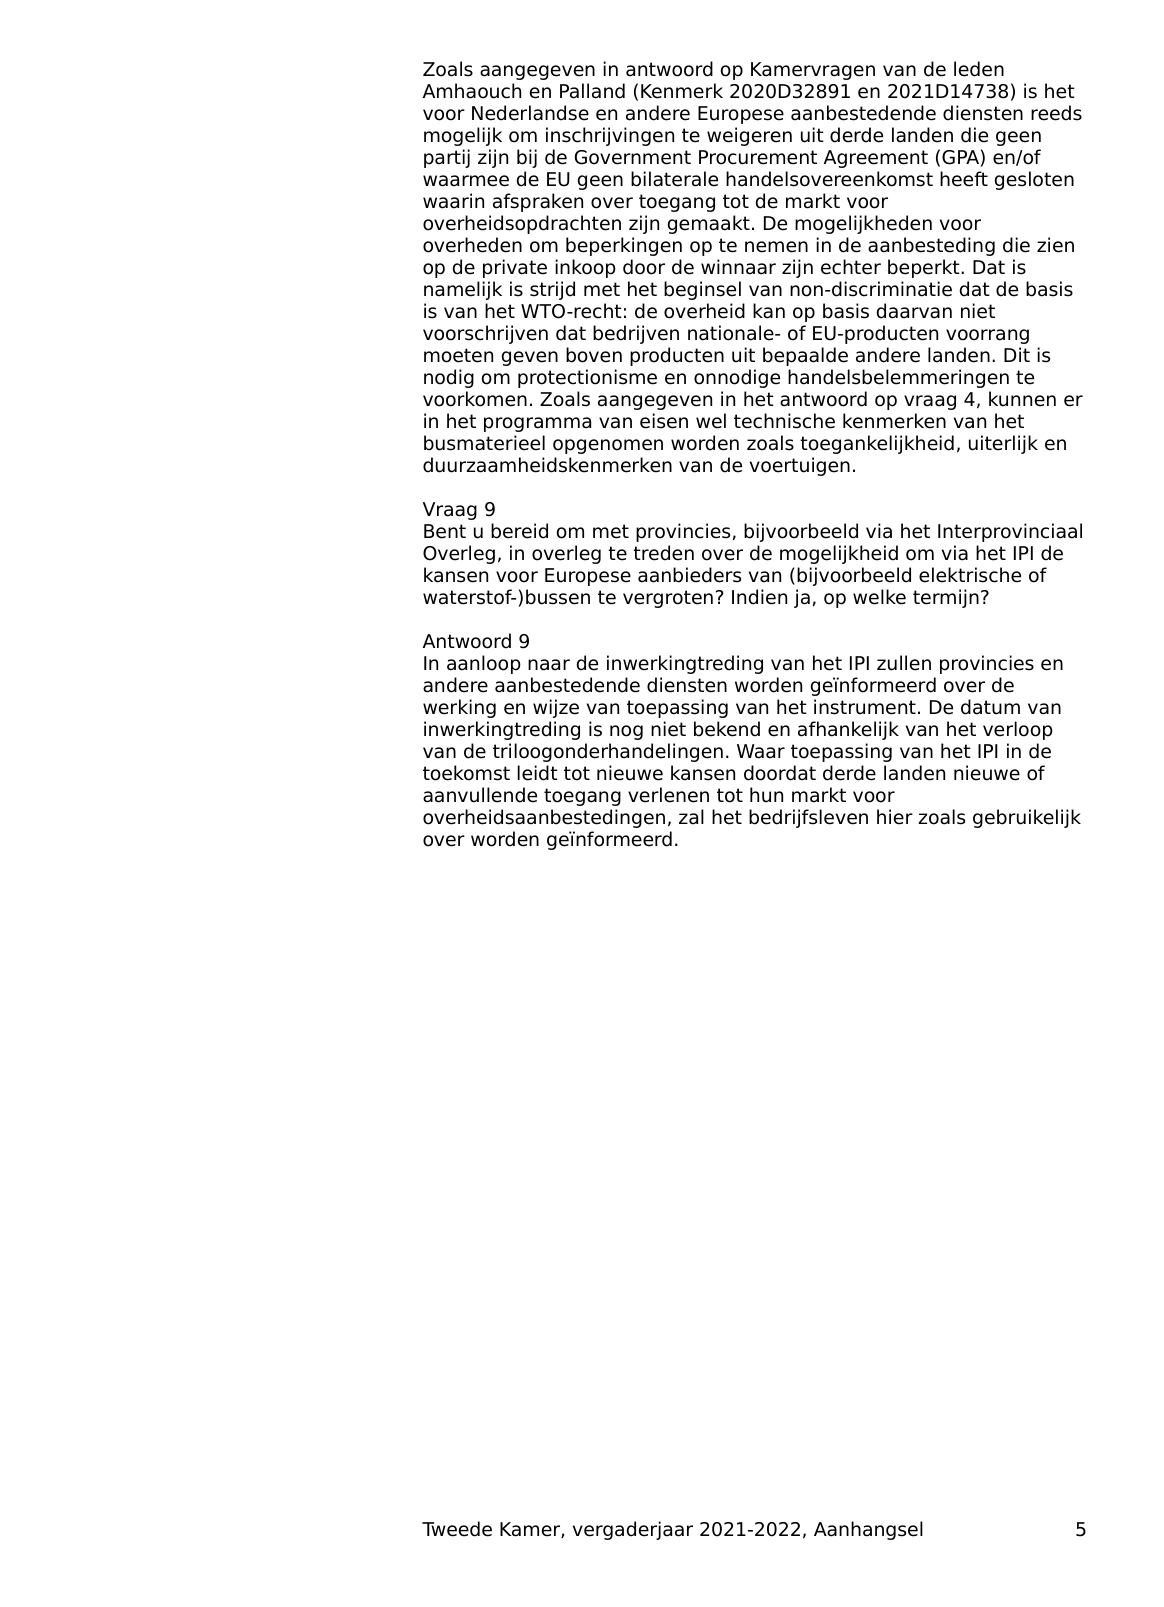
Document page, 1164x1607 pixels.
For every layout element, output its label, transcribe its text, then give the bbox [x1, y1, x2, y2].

text Antwoord 9 [422, 631, 1087, 653]
text Bent u bereid om met provincies, bijvoorbeeld via het Interprovinciaal Overleg, in overleg te treden over de mogelijkheid om via het IPI de kansen voor Europese aanbieders van (bijvoorbeeld elektrische of waterstof-)bussen te vergroten? Indien ja, op welke termijn? [422, 521, 1087, 609]
text Vraag 9 [422, 499, 1087, 521]
text In aanloop naar de inwerkingtreding van het IPI zullen provincies en andere aanbestedende diensten worden geïnformeerd over de werking en wijze van toepassing van het instrument. De datum van inwerkingtreding is nog niet bekend en afhankelijk van het verloop van de triloogonderhandelingen. Waar toepassing van het IPI in de toekomst leidt tot nieuwe kansen doordat derde landen nieuwe of aanvullende toegang verlenen tot hun markt voor overheidsaanbestedingen, zal het bedrijfsleven hier zoals gebruikelijk over worden geïnformeerd. [422, 653, 1087, 851]
text Zoals aangegeven in antwoord op Kamervragen van de leden Amhaouch en Palland (Kenmerk 2020D32891 en 2021D14738) is het voor Nederlandse en andere Europese aanbestedende diensten reeds mogelijk om inschrijvingen te weigeren uit derde landen die geen partij zijn bij de Government Procurement Agreement (GPA) en/of waarmee de EU geen bilaterale handelsovereenkomst heeft gesloten waarin afspraken over toegang tot de markt voor overheidsopdrachten zijn gemaakt. De mogelijkheden voor overheden om beperkingen op te nemen in de aanbesteding die zien op de private inkoop door de winnaar zijn echter beperkt. Dat is namelijk is strijd met het beginsel van non-discriminatie dat de basis is van het WTO-recht: de overheid kan op basis daarvan niet voorschrijven dat bedrijven nationale- of EU-producten voorrang moeten geven boven producten uit bepaalde andere landen. Dit is nodig om protectionisme en onnodige handelsbelemmeringen te voorkomen. Zoals aangegeven in het antwoord op vraag 4, kunnen er in het programma van eisen wel technische kenmerken van het busmaterieel opgenomen worden zoals toegankelijkheid, uiterlijk en duurzaamheidskenmerken van de voertuigen. [422, 59, 1087, 477]
